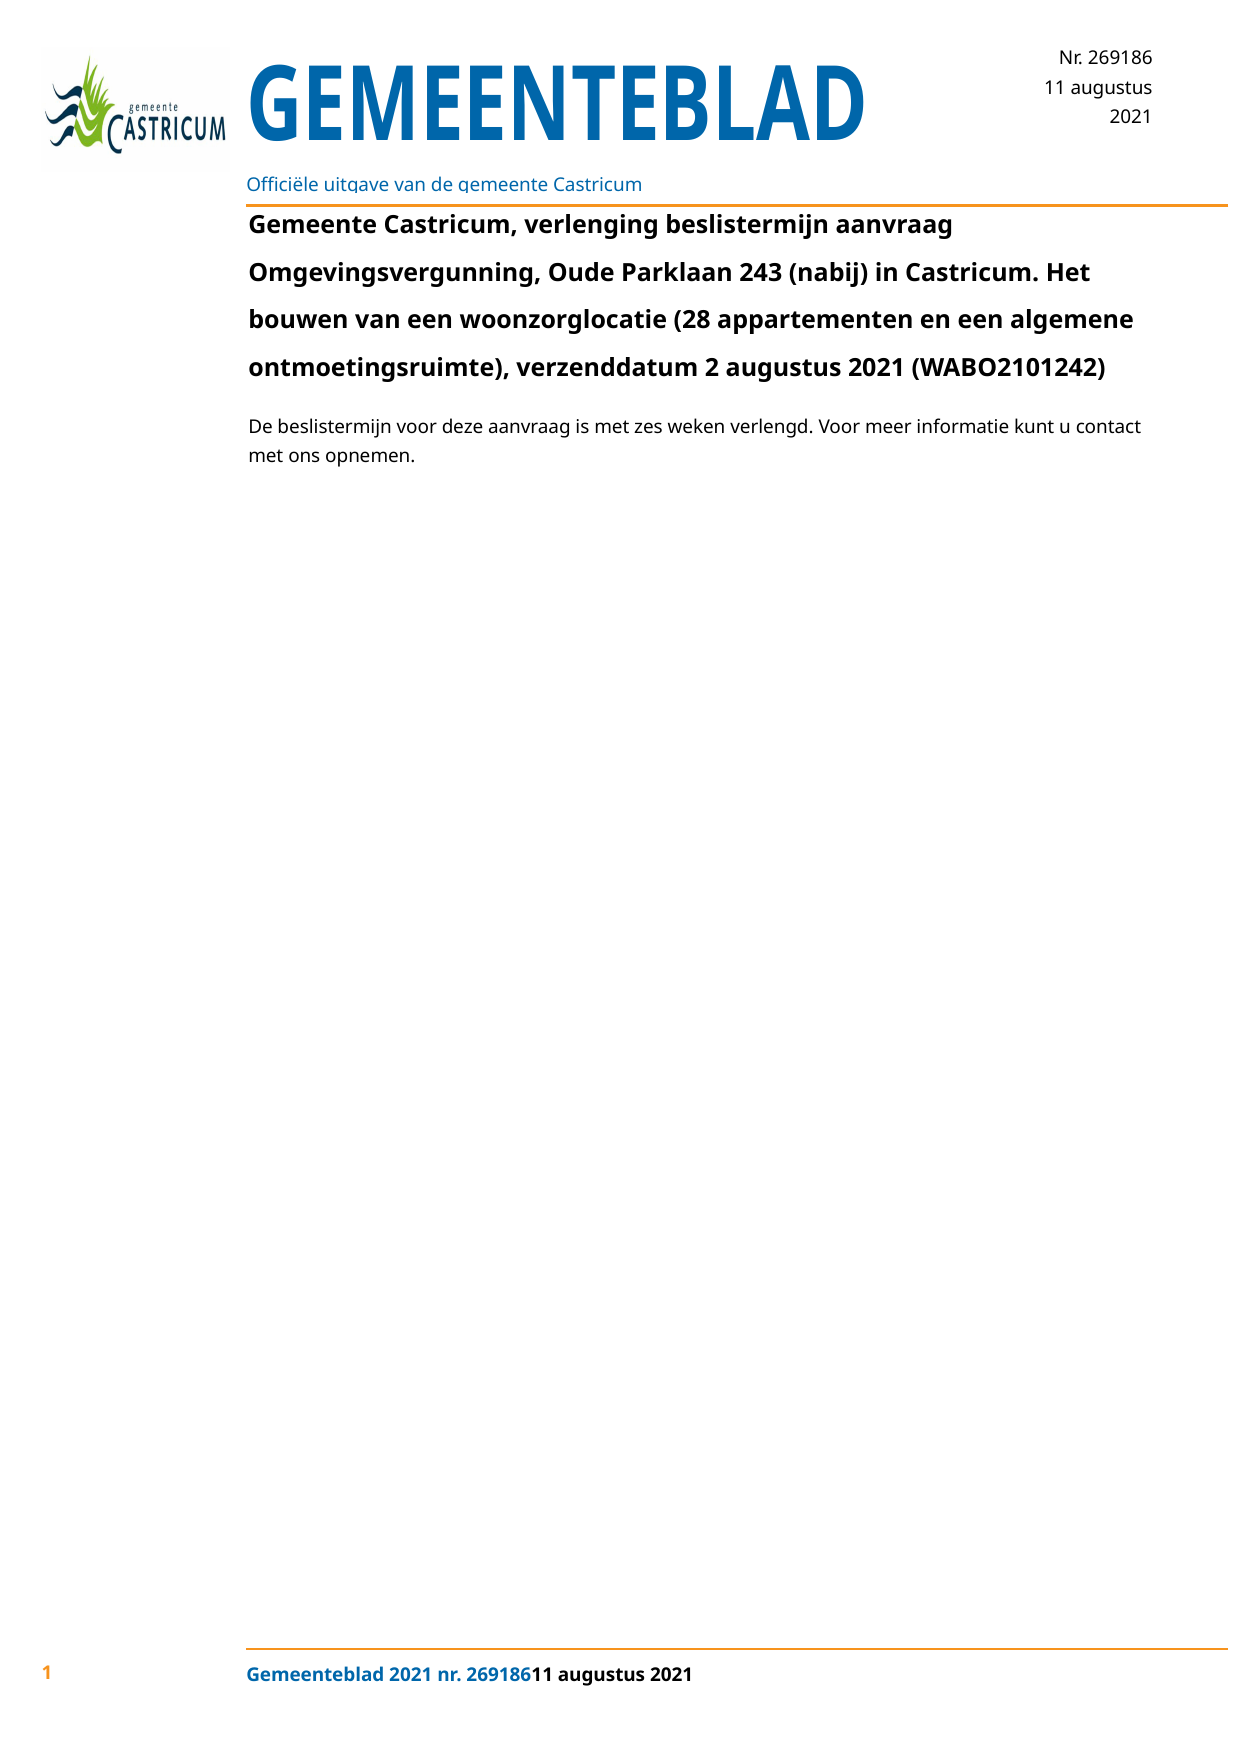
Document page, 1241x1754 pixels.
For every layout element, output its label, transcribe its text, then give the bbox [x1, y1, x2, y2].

text Gemeente Castricum, verlenging beslistermijn aanvraag Omgevingsvergunning, Oude Parklaan 243 (nabij) in Castricum. Het bouwen van een woonzorglocatie (28 appartementen en een algemene ontmoetingsruimte), verzenddatum 2 augustus 2021 (WABO2101242) [248, 207, 1152, 384]
picture [41, 47, 231, 172]
text De beslistermijn voor deze aanvraag is met zes weken verlengd. Voor meer informatie kunt u contact met ons opnemen. [248, 413, 1152, 468]
